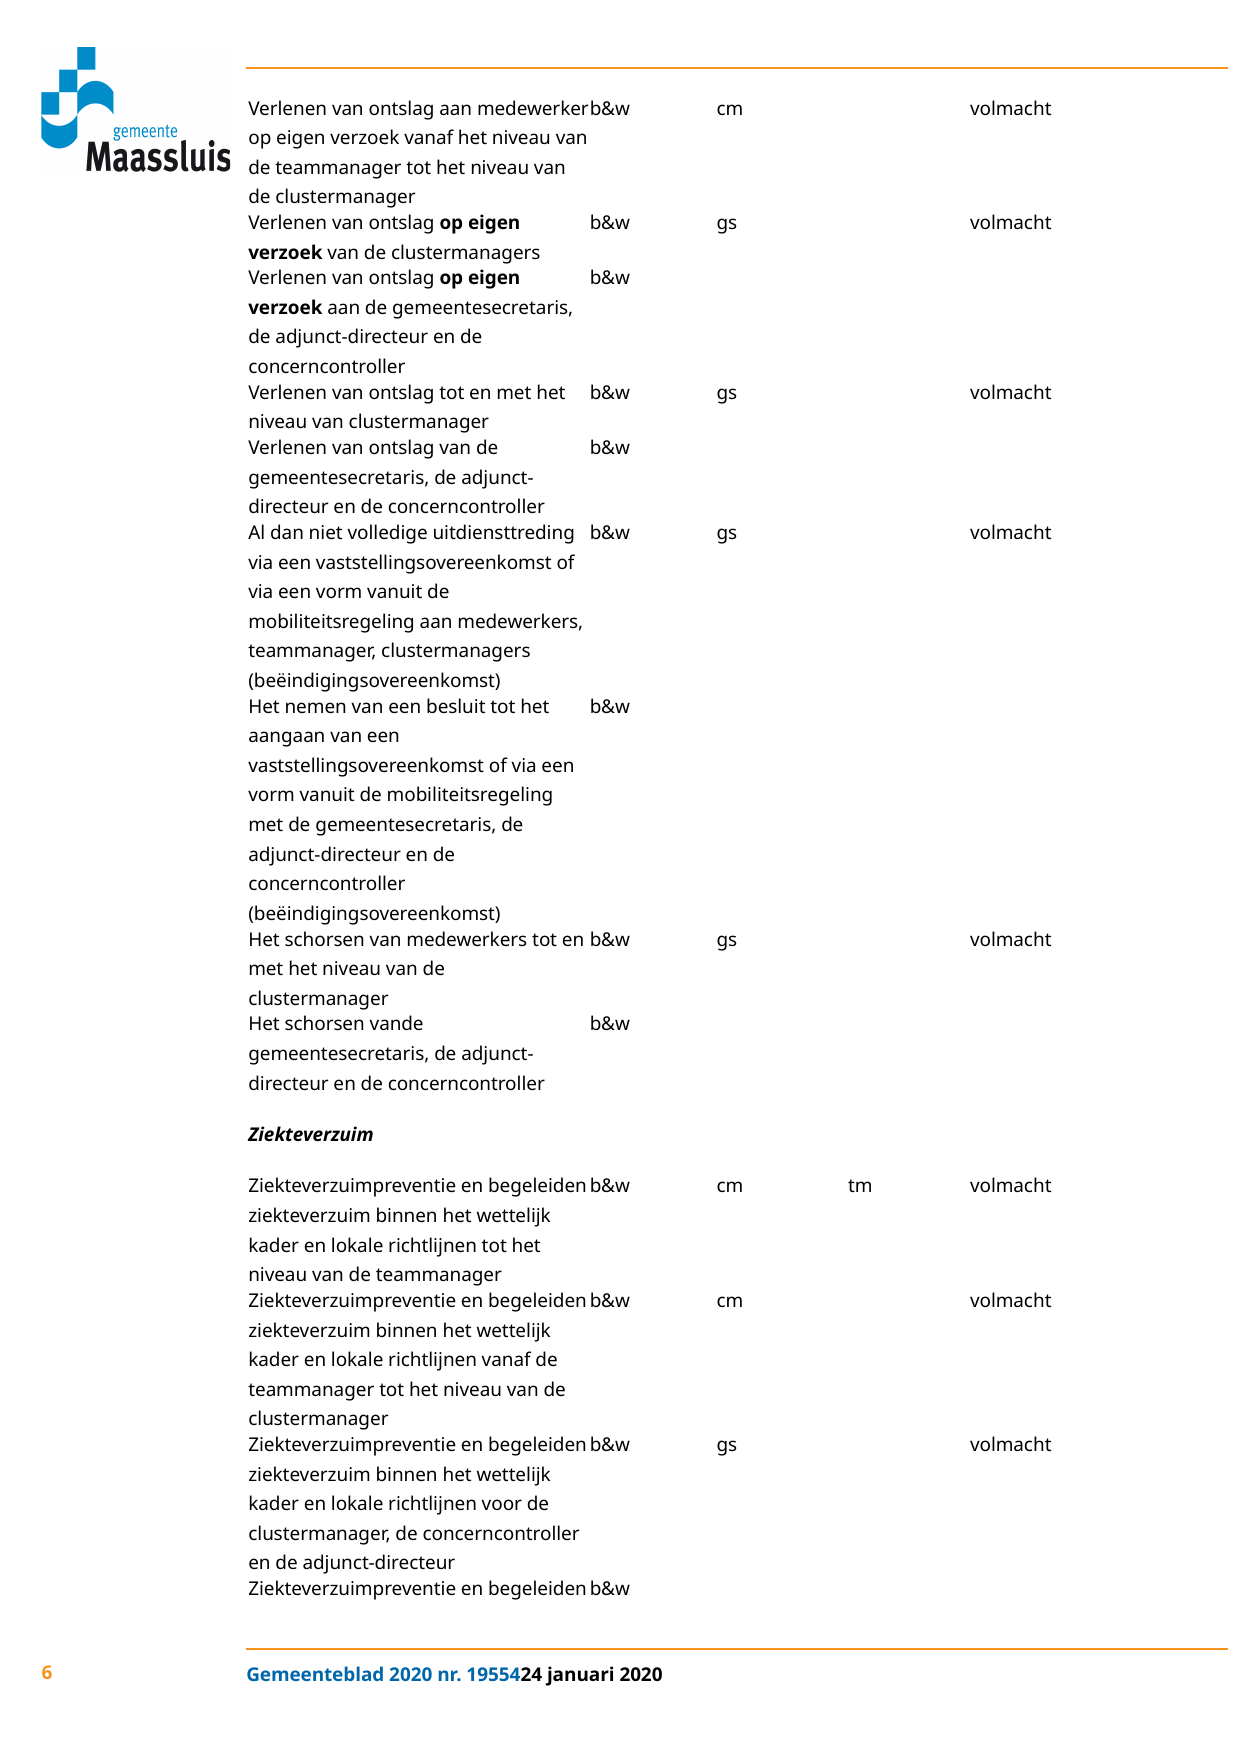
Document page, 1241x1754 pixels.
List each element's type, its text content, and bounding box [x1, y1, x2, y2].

table_cell [716, 1121, 843, 1147]
table_cell gs [716, 926, 843, 1011]
table_cell b&w [590, 1287, 716, 1431]
table_cell gs [716, 519, 843, 693]
table_cell b&w [590, 1575, 716, 1601]
table_cell [970, 1575, 1152, 1601]
table_cell Het nemen van een besluit tot het aangaan van een vaststellingsovereenkomst of via een vorm vanuit de mobiliteitsregeling met de gemeentesecretaris, de adjunct-directeur en de concerncontroller (beëindigingsovereenkomst) [248, 693, 589, 926]
table_cell cm [716, 1173, 843, 1287]
table_cell [843, 209, 970, 264]
table_cell cm [716, 1287, 843, 1431]
table_cell [843, 926, 970, 1011]
table_cell b&w [590, 519, 716, 693]
table_cell gs [716, 209, 843, 264]
table_cell b&w [590, 1173, 716, 1287]
table_cell b&w [590, 209, 716, 264]
table_cell [843, 1431, 970, 1575]
table_cell b&w [590, 265, 716, 379]
table_cell [970, 1121, 1152, 1147]
table_cell [843, 434, 970, 519]
table_cell Verlenen van ontslag tot en met het niveau van clustermanager [248, 379, 589, 434]
table_cell [590, 1147, 716, 1173]
table_cell b&w [590, 926, 716, 1011]
table_cell volmacht [970, 519, 1152, 693]
table_cell [843, 1287, 970, 1431]
table_cell volmacht [970, 379, 1152, 434]
table_cell [843, 265, 970, 379]
table_cell [590, 1121, 716, 1147]
table_cell gs [716, 1431, 843, 1575]
table_cell Verlenen van ontslag van de gemeentesecretaris, de adjunct-directeur en de concerncontroller [248, 434, 589, 519]
table_cell [843, 693, 970, 926]
table_cell cm [716, 95, 843, 209]
table_cell Ziekteverzuimpreventie en begeleiden ziekteverzuim binnen het wettelijk kader en lokale richtlijnen voor de clustermanager, de concerncontroller en de adjunct-directeur [248, 1431, 589, 1575]
table_cell gs [716, 379, 843, 434]
table_cell b&w [590, 1431, 716, 1575]
table_cell Ziekteverzuim [248, 1121, 589, 1147]
table_cell Het schorsen van medewerkers tot en met het niveau van de clustermanager [248, 926, 589, 1011]
table_cell [716, 1575, 843, 1601]
table_cell Ziekteverzuimpreventie en begeleiden ziekteverzuim binnen het wettelijk kader en lokale richtlijnen tot het niveau van de teammanager [248, 1173, 589, 1287]
table_cell Het schorsen vande gemeentesecretaris, de adjunct-directeur en de concerncontroller [248, 1011, 589, 1096]
table_cell [716, 693, 843, 926]
table_cell [843, 1147, 970, 1173]
table_cell [590, 1096, 716, 1121]
table_cell volmacht [970, 1287, 1152, 1431]
table_cell tm [843, 1173, 970, 1287]
table_cell [843, 1121, 970, 1147]
table_cell volmacht [970, 926, 1152, 1011]
table_cell [970, 1096, 1152, 1121]
table_cell [716, 265, 843, 379]
table_cell [716, 1011, 843, 1096]
table_cell [843, 519, 970, 693]
table_cell Ziekteverzuimpreventie en begeleiden [248, 1575, 589, 1601]
table_cell [843, 95, 970, 209]
table_cell Al dan niet volledige uitdiensttreding via een vaststellingsovereenkomst of via een vorm vanuit de mobiliteitsregeling aan medewerkers, teammanager, clustermanagers (beëindigingsovereenkomst) [248, 519, 589, 693]
table_cell b&w [590, 434, 716, 519]
table_cell [970, 693, 1152, 926]
table_cell Verlenen van ontslag op eigen verzoek van de clustermanagers [248, 209, 589, 264]
picture [41, 47, 77, 92]
table_cell [970, 434, 1152, 519]
table_cell [843, 1011, 970, 1096]
picture [41, 47, 231, 172]
table_cell Verlenen van ontslag aan medewerker op eigen verzoek vanaf het niveau van de teammanager tot het niveau van de clustermanager [248, 95, 589, 209]
table_cell [970, 265, 1152, 379]
table_cell volmacht [970, 1431, 1152, 1575]
table_cell volmacht [970, 1173, 1152, 1287]
table_cell b&w [590, 95, 716, 209]
table_cell Ziekteverzuimpreventie en begeleiden ziekteverzuim binnen het wettelijk kader en lokale richtlijnen vanaf de teammanager tot het niveau van de clustermanager [248, 1287, 589, 1431]
table_cell volmacht [970, 209, 1152, 264]
table_cell [716, 434, 843, 519]
table_cell [248, 1096, 589, 1121]
table_cell b&w [590, 379, 716, 434]
table_cell [970, 1011, 1152, 1096]
table_cell volmacht [970, 95, 1152, 209]
table_cell [970, 1147, 1152, 1173]
table_cell Verlenen van ontslag op eigen verzoek aan de gemeentesecretaris, de adjunct-directeur en de concerncontroller [248, 265, 589, 379]
table_cell [843, 1575, 970, 1601]
table_cell [843, 379, 970, 434]
table_cell b&w [590, 693, 716, 926]
table_cell b&w [590, 1011, 716, 1096]
table_cell [843, 1096, 970, 1121]
table_cell [716, 1147, 843, 1173]
table_cell [716, 1096, 843, 1121]
table_cell [248, 1147, 589, 1173]
